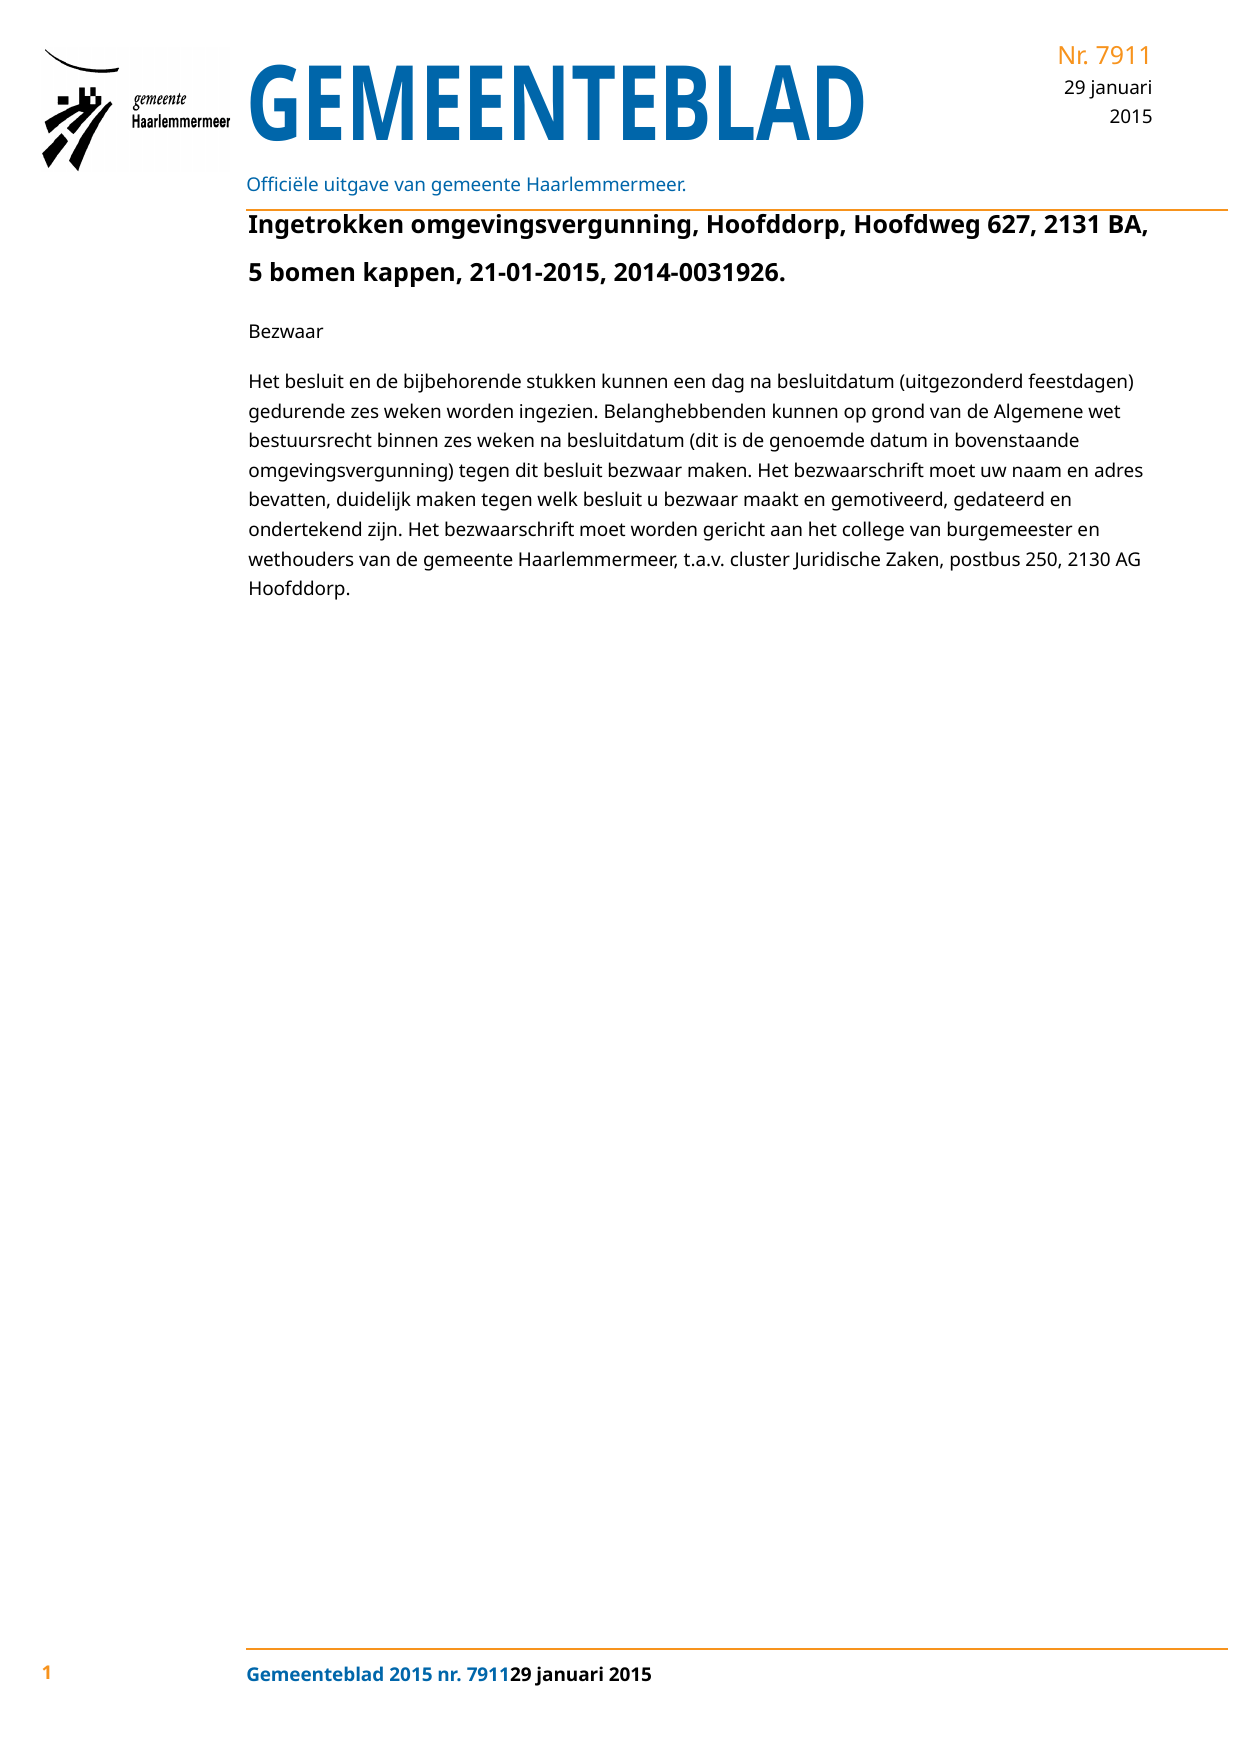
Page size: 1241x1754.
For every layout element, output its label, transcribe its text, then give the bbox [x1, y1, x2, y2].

text Het besluit en de bijbehorende stukken kunnen een dag na besluitdatum (uitgezonderd feestdagen) gedurende zes weken worden ingezien. Belanghebbenden kunnen op grond van de Algemene wet bestuursrecht binnen zes weken na besluitdatum (dit is de genoemde datum in bovenstaande omgevingsvergunning) tegen dit besluit bezwaar maken. Het bezwaarschrift moet uw naam en adres bevatten, duidelijk maken tegen welk besluit u bezwaar maakt en gemotiveerd, gedateerd en ondertekend zijn. Het bezwaarschrift moet worden gericht aan het college van burgemeester en wethouders van de gemeente Haarlemmermeer, t.a.v. cluster Juridische Zaken, postbus 250, 2130 AG Hoofddorp. [248, 368, 1152, 601]
text Bezwaar [248, 318, 1152, 344]
picture [41, 47, 231, 172]
text Ingetrokken omgevingsvergunning, Hoofddorp, Hoofdweg 627, 2131 BA, 5 bomen kappen, 21-01-2015, 2014-0031926. [248, 211, 1152, 288]
